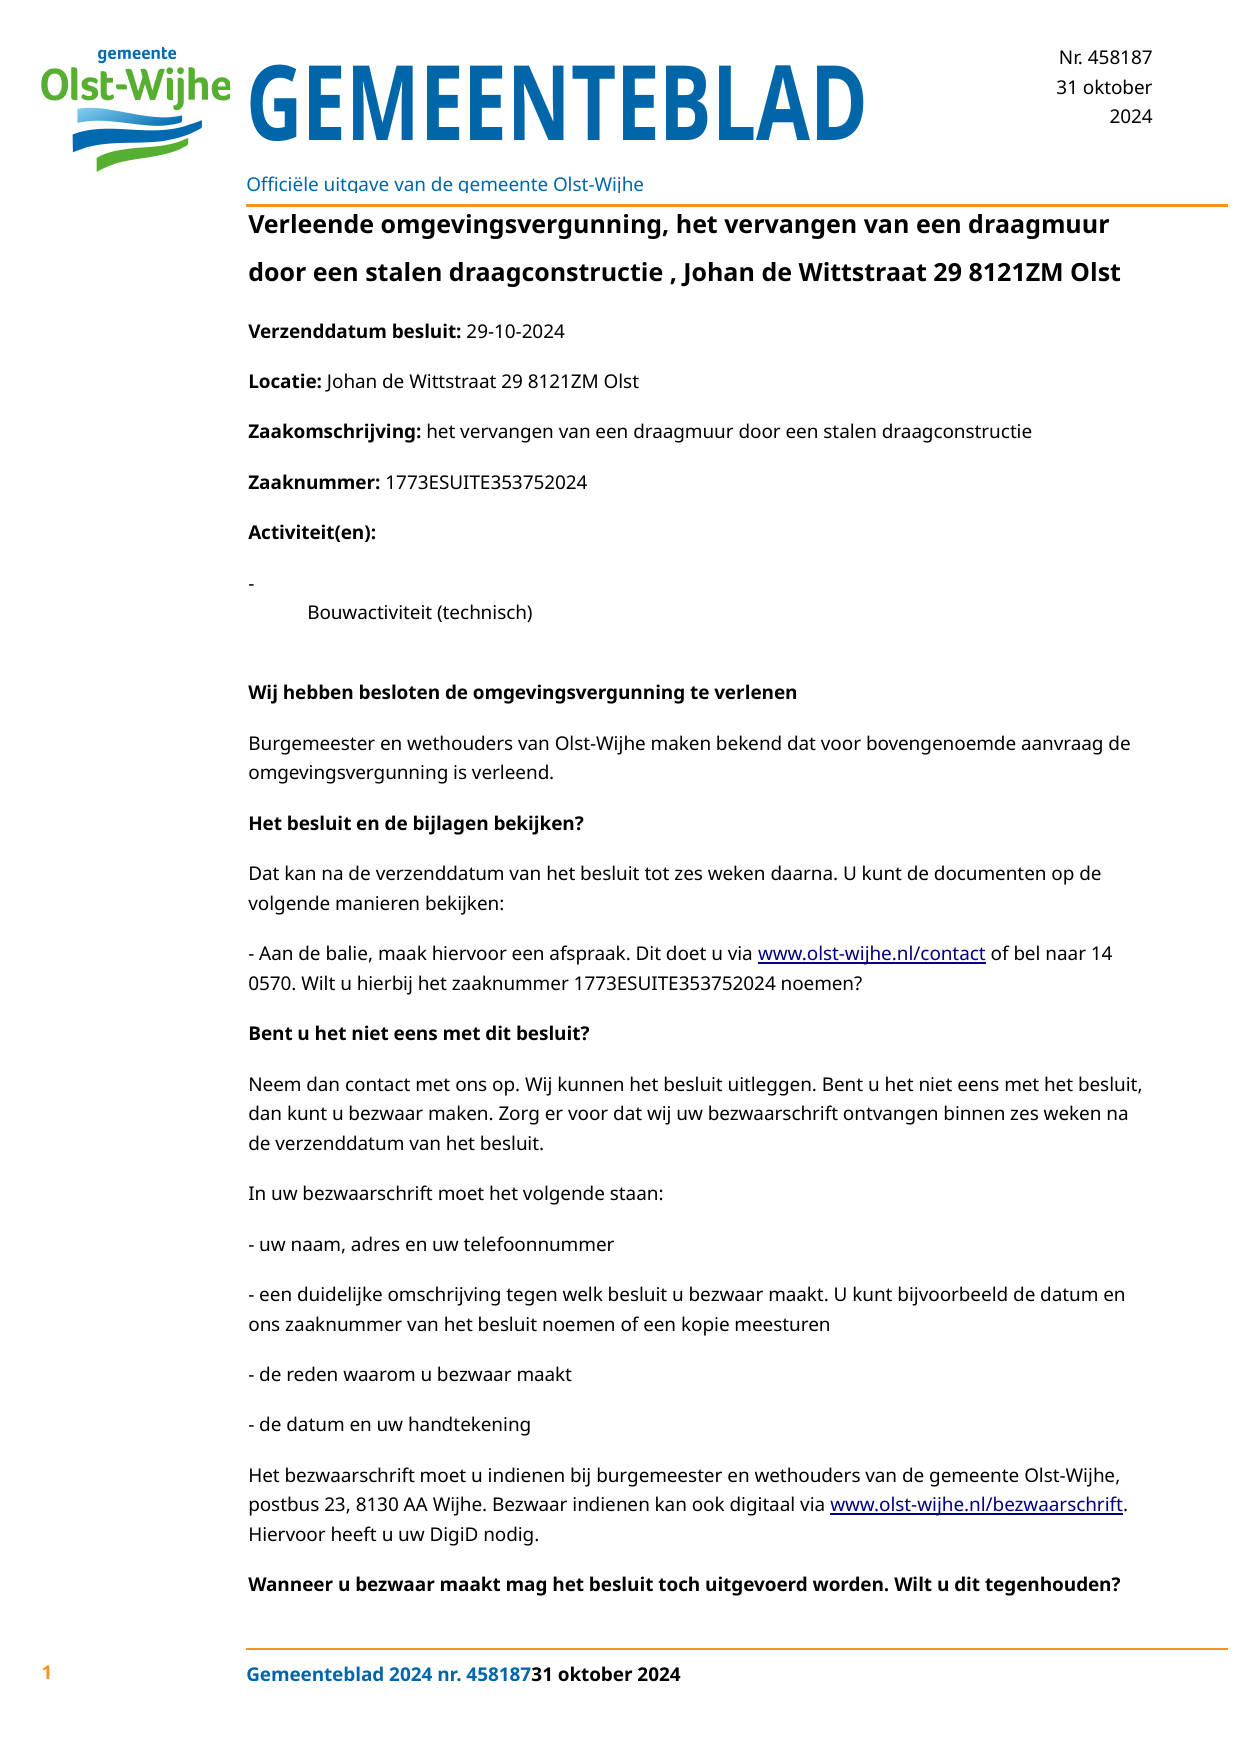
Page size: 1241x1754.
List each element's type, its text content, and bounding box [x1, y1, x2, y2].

text Activiteit(en): [248, 519, 1152, 545]
text Bent u het niet eens met dit besluit? [248, 1020, 1152, 1046]
text Burgemeester en wethouders van Olst-Wijhe maken bekend dat voor bovengenoemde aanvraag de omgevingsvergunning is verleend. [248, 730, 1152, 785]
text Verleende omgevingsvergunning, het vervangen van een draagmuur door een stalen draagconstructie , Johan de Wittstraat 29 8121ZM Olst [248, 207, 1152, 288]
list Bouwactiviteit (technisch) [248, 599, 1152, 625]
text - uw naam, adres en uw telefoonnummer [248, 1231, 1152, 1257]
text Wanneer u bezwaar maakt mag het besluit toch uitgevoerd worden. Wilt u dit tegenhouden? [248, 1572, 1152, 1597]
picture [41, 47, 231, 172]
text - een duidelijke omschrijving tegen welk besluit u bezwaar maakt. U kunt bijvoorbeeld de datum en ons zaaknummer van het besluit noemen of een kopie meesturen [248, 1281, 1152, 1337]
text Verzenddatum besluit: 29-10-2024 [248, 318, 1152, 344]
text - de datum en uw handtekening [248, 1412, 1152, 1437]
text Dat kan na de verzenddatum van het besluit tot zes weken daarna. U kunt de documenten op de volgende manieren bekijken: [248, 860, 1152, 916]
text In uw bezwaarschrift moet het volgende staan: [248, 1180, 1152, 1206]
text - de reden waarom u bezwaar maakt [248, 1361, 1152, 1387]
text Zaakomschrijving: het vervangen van een draagmuur door een stalen draagconstructie [248, 419, 1152, 444]
text Neem dan contact met ons op. Wij kunnen het besluit uitleggen. Bent u het niet eens met het besluit, dan kunt u bezwaar maken. Zorg er voor dat wij uw bezwaarschrift ontvangen binnen zes weken na de verzenddatum van het besluit. [248, 1071, 1152, 1156]
text Locatie: Johan de Wittstraat 29 8121ZM Olst [248, 368, 1152, 394]
text Het bezwaarschrift moet u indienen bij burgemeester en wethouders van de gemeente Olst-Wijhe, postbus 23, 8130 AA Wijhe. Bezwaar indienen kan ook digitaal via www.olst-wijhe.nl/bezwaarschrift. Hiervoor heeft u uw DigiD nodig. [248, 1462, 1152, 1547]
text Zaaknummer: 1773ESUITE353752024 [248, 469, 1152, 495]
text Het besluit en de bijlagen bekijken? [248, 810, 1152, 836]
text - Aan de balie, maak hiervoor een afspraak. Dit doet u via www.olst-wijhe.nl/contact of bel naar 14 0570. Wilt u hierbij het zaaknummer 1773ESUITE353752024 noemen? [248, 940, 1152, 996]
text Wij hebben besloten de omgevingsvergunning te verlenen [248, 679, 1152, 705]
